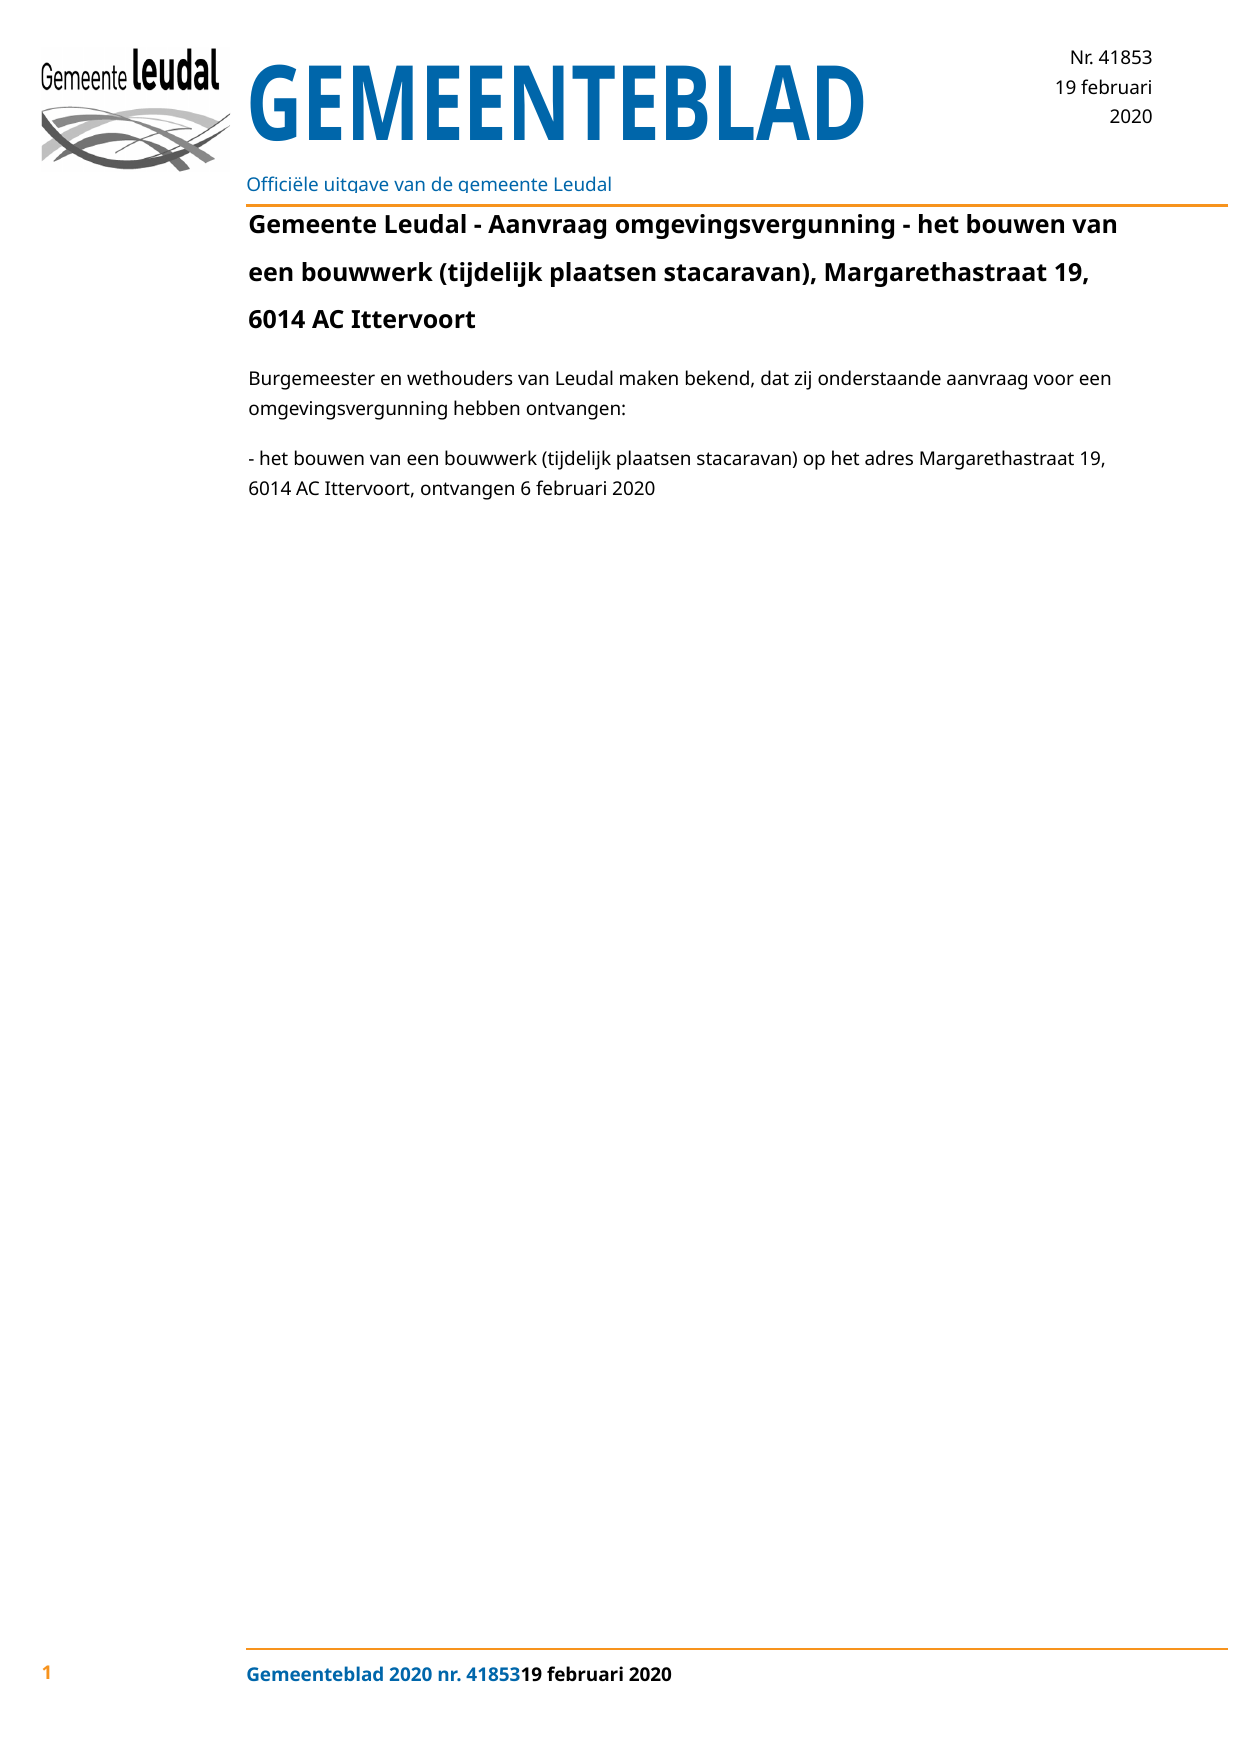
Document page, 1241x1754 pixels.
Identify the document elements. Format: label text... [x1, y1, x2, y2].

text Gemeente Leudal - Aanvraag omgevingsvergunning - het bouwen van een bouwwerk (tijdelijk plaatsen stacaravan), Margarethastraat 19, 6014 AC Ittervoort [248, 207, 1152, 336]
text Burgemeester en wethouders van Leudal maken bekend, dat zij onderstaande aanvraag voor een omgevingsvergunning hebben ontvangen: [248, 366, 1152, 421]
picture [41, 47, 231, 172]
text - het bouwen van een bouwwerk (tijdelijk plaatsen stacaravan) op het adres Margarethastraat 19, 6014 AC Ittervoort, ontvangen 6 februari 2020 [248, 446, 1152, 501]
